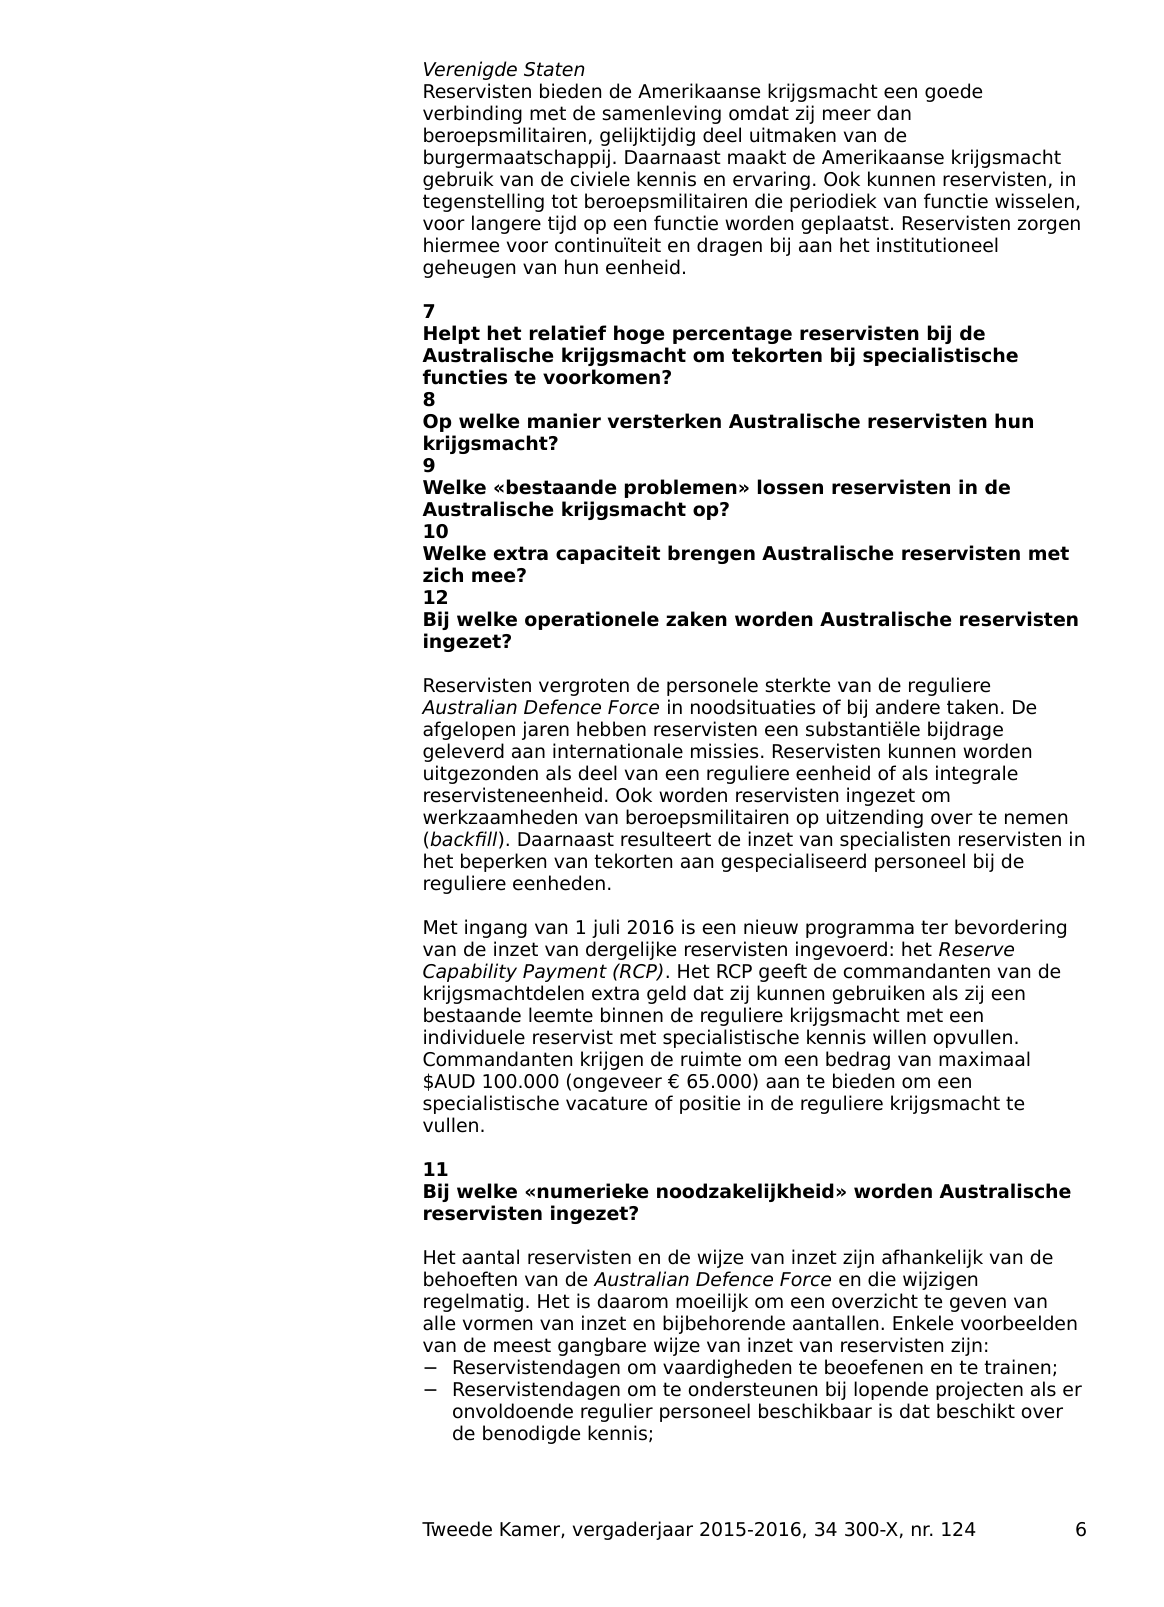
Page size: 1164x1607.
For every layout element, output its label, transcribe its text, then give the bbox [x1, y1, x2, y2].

text 7 [422, 301, 1087, 323]
text 9 [422, 455, 1087, 477]
text − Reservistendagen om vaardigheden te beoefenen en te trainen; [422, 1357, 1087, 1379]
text Reservisten bieden de Amerikaanse krijgsmacht een goede verbinding met de samenleving omdat zij meer dan beroepsmilitairen, gelijktijdig deel uitmaken van de burgermaatschappij. Daarnaast maakt de Amerikaanse krijgsmacht gebruik van de civiele kennis en ervaring. Ook kunnen reservisten, in tegenstelling tot beroepsmilitairen die periodiek van functie wisselen, voor langere tijd op een functie worden geplaatst. Reservisten zorgen hiermee voor continuïteit en dragen bij aan het institutioneel geheugen van hun eenheid. [422, 81, 1087, 279]
text Op welke manier versterken Australische reservisten hun krijgsmacht? [422, 411, 1087, 455]
text Welke extra capaciteit brengen Australische reservisten met zich mee? [422, 543, 1087, 587]
text 10 [422, 521, 1087, 543]
text Bij welke operationele zaken worden Australische reservisten ingezet? [422, 609, 1087, 653]
text − Reservistendagen om te ondersteunen bij lopende projecten als er onvoldoende regulier personeel beschikbaar is dat beschikt over de benodigde kennis; [422, 1379, 1087, 1445]
text Reservisten vergroten de personele sterkte van de reguliere Australian Defence Force in noodsituaties of bij andere taken. De afgelopen jaren hebben reservisten een substantiële bijdrage geleverd aan internationale missies. Reservisten kunnen worden uitgezonden als deel van een reguliere eenheid of als integrale reservisteneenheid. Ook worden reservisten ingezet om werkzaamheden van beroepsmilitairen op uitzending over te nemen (backfill). Daarnaast resulteert de inzet van specialisten reservisten in het beperken van tekorten aan gespecialiseerd personeel bij de reguliere eenheden. [422, 675, 1087, 895]
text 12 [422, 587, 1087, 609]
text Het aantal reservisten en de wijze van inzet zijn afhankelijk van de behoeften van de Australian Defence Force en die wijzigen regelmatig. Het is daarom moeilijk om een overzicht te geven van alle vormen van inzet en bijbehorende aantallen. Enkele voorbeelden van de meest gangbare wijze van inzet van reservisten zijn: [422, 1247, 1087, 1357]
text Bij welke «numerieke noodzakelijkheid» worden Australische reservisten ingezet? [422, 1181, 1087, 1225]
text Verenigde Staten [422, 59, 1087, 81]
text Welke «bestaande problemen» lossen reservisten in de Australische krijgsmacht op? [422, 477, 1087, 521]
text 11 [422, 1159, 1087, 1181]
text 8 [422, 389, 1087, 411]
text Helpt het relatief hoge percentage reservisten bij de Australische krijgsmacht om tekorten bij specialistische functies te voorkomen? [422, 323, 1087, 389]
text Met ingang van 1 juli 2016 is een nieuw programma ter bevordering van de inzet van dergelijke reservisten ingevoerd: het Reserve Capability Payment (RCP). Het RCP geeft de commandanten van de krijgsmachtdelen extra geld dat zij kunnen gebruiken als zij een bestaande leemte binnen de reguliere krijgsmacht met een individuele reservist met specialistische kennis willen opvullen. Commandanten krijgen de ruimte om een bedrag van maximaal $AUD 100.000 (ongeveer € 65.000) aan te bieden om een specialistische vacature of positie in de reguliere krijgsmacht te vullen. [422, 917, 1087, 1137]
